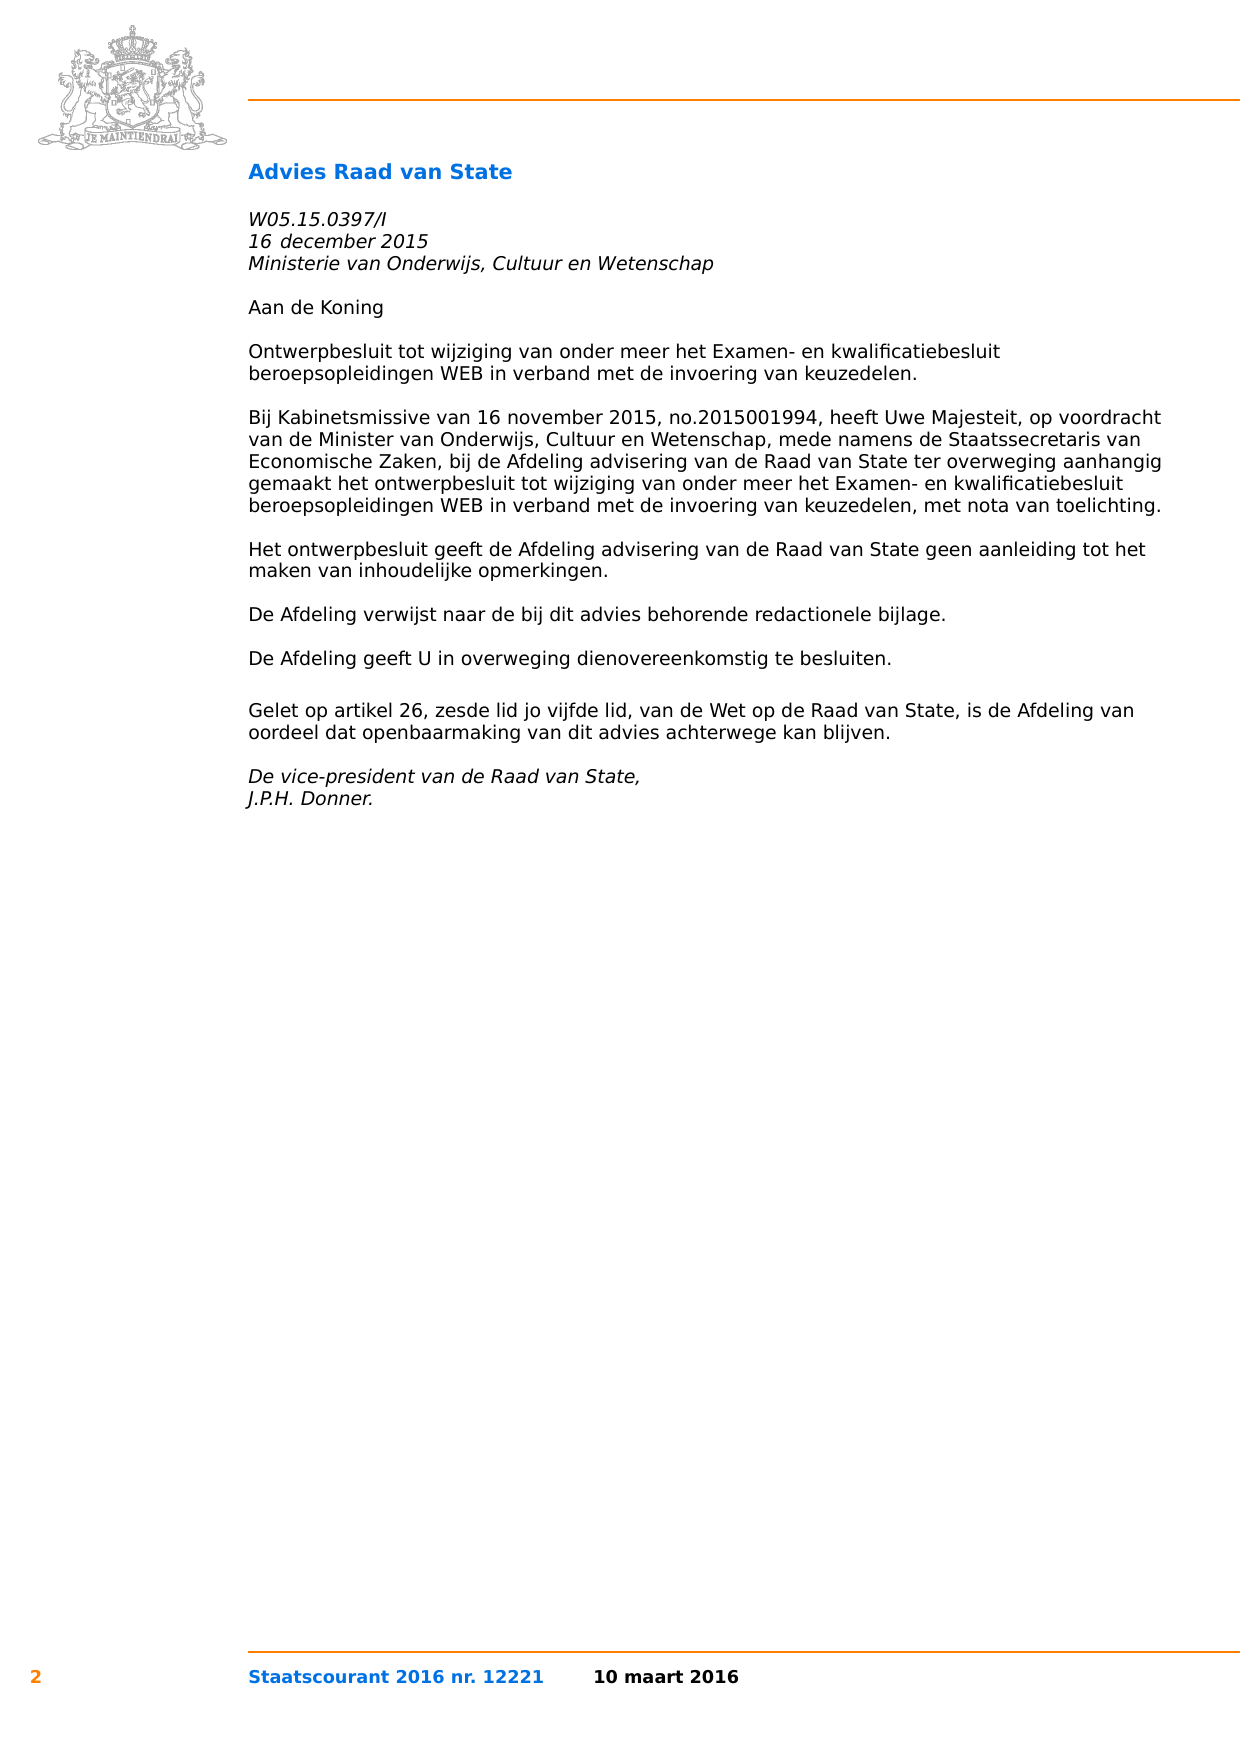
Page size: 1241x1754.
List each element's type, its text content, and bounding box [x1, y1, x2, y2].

text De Afdeling geeft U in overweging dienovereenkomstig te besluiten. [248, 648, 1163, 670]
subtitle Advies Raad van State [248, 160, 1163, 184]
text Aan de Koning [248, 297, 1163, 319]
text W05.15.0397/I [248, 209, 1163, 231]
text 16 december 2015 [248, 231, 1163, 253]
text Bij Kabinetsmissive van 16 november 2015, no.2015001994, heeft Uwe Majesteit, op voordracht van de Minister van Onderwijs, Cultuur en Wetenschap, mede namens de Staatssecretaris van Economische Zaken, bij de Afdeling advisering van de Raad van State ter overweging aanhangig gemaakt het ontwerpbesluit tot wijziging van onder meer het Examen- en kwalificatiebesluit beroepsopleidingen WEB in verband met de invoering van keuzedelen, met nota van toelichting. [248, 407, 1163, 517]
text Gelet op artikel 26, zesde lid jo vijfde lid, van de Wet op de Raad van State, is de Afdeling van oordeel dat openbaarmaking van dit advies achterwege kan blijven. [248, 700, 1163, 744]
text De vice-president van de Raad van State, J.P.H. Donner. [248, 766, 1163, 810]
text De Afdeling verwijst naar de bij dit advies behorende redactionele bijlage. [248, 604, 1163, 626]
text Ontwerpbesluit tot wijziging van onder meer het Examen- en kwalificatiebesluit beroepsopleidingen WEB in verband met de invoering van keuzedelen. [248, 341, 1163, 385]
picture [38, 25, 227, 150]
text Het ontwerpbesluit geeft de Afdeling advisering van de Raad van State geen aanleiding tot het maken van inhoudelijke opmerkingen. [248, 538, 1163, 582]
text Ministerie van Onderwijs, Cultuur en Wetenschap [248, 253, 1163, 275]
